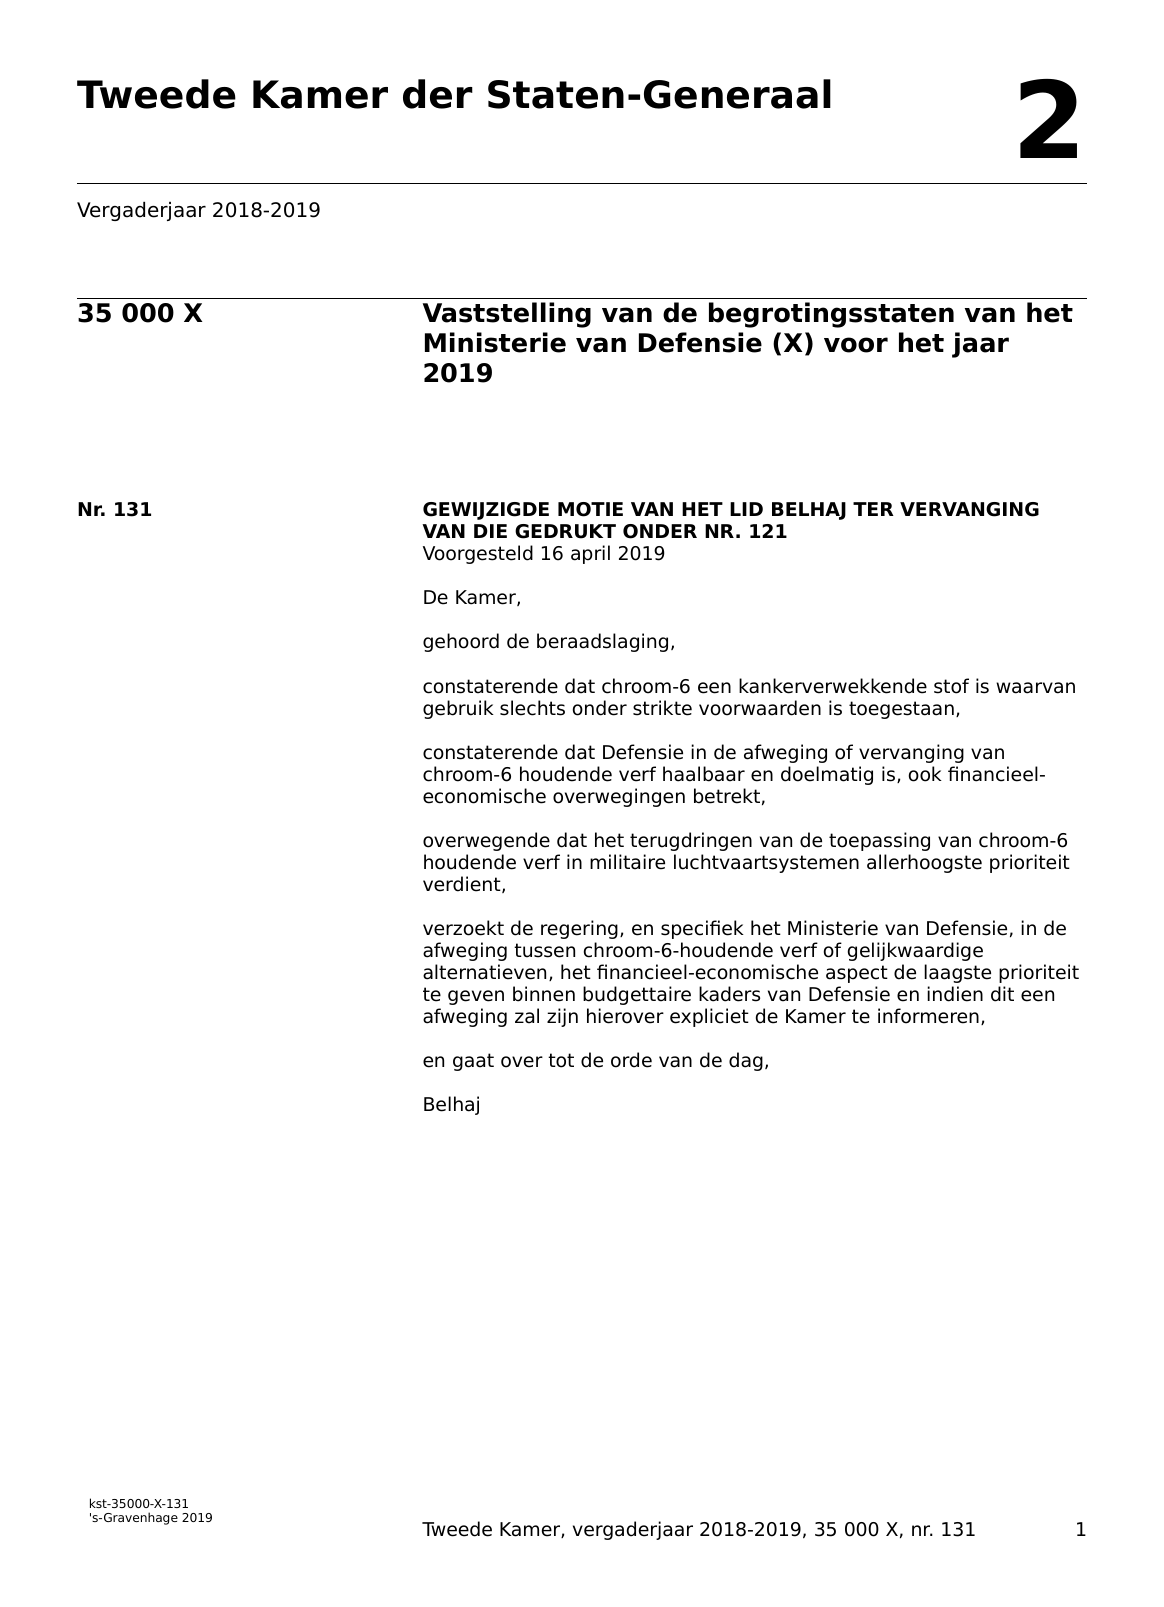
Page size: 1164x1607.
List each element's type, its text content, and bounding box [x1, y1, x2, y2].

text en gaat over tot de orde van de dag, [422, 1050, 1087, 1072]
text 's-Gravenhage 2019 [88, 1511, 323, 1525]
subtitle 35 000 X Vaststelling van de begrotingsstaten van het Ministerie van Defensie (X) voor het jaar 2019 [77, 299, 1087, 388]
text overwegende dat het terugdringen van de toepassing van chroom-6 houdende verf in militaire luchtvaartsystemen allerhoogste prioriteit verdient, [422, 830, 1087, 896]
text constaterende dat chroom-6 een kankerverwekkende stof is waarvan gebruik slechts onder strikte voorwaarden is toegestaan, [422, 676, 1087, 719]
table_header Tweede Kamer der Staten-Generaal [77, 59, 886, 183]
text gehoord de beraadslaging, [422, 631, 1087, 653]
table_cell Vergaderjaar 2018-2019 [77, 184, 1087, 298]
table_header 2 [886, 59, 1087, 183]
text kst-35000-X-131 [88, 1497, 323, 1511]
text Voorgesteld 16 april 2019 [422, 543, 1087, 565]
subtitle Nr. 131 GEWIJZIGDE MOTIE VAN HET LID BELHAJ TER VERVANGING VAN DIE GEDRUKT ONDER NR. 121 [77, 499, 1087, 543]
text Belhaj [422, 1094, 1087, 1116]
text constaterende dat Defensie in de afweging of vervanging van chroom-6 houdende verf haalbaar en doelmatig is, ook financieel-economische overwegingen betrekt, [422, 742, 1087, 808]
text De Kamer, [422, 587, 1087, 609]
text verzoekt de regering, en specifiek het Ministerie van Defensie, in de afweging tussen chroom-6-houdende verf of gelijkwaardige alternatieven, het financieel-economische aspect de laagste prioriteit te geven binnen budgettaire kaders van Defensie en indien dit een afweging zal zijn hierover expliciet de Kamer te informeren, [422, 918, 1087, 1028]
